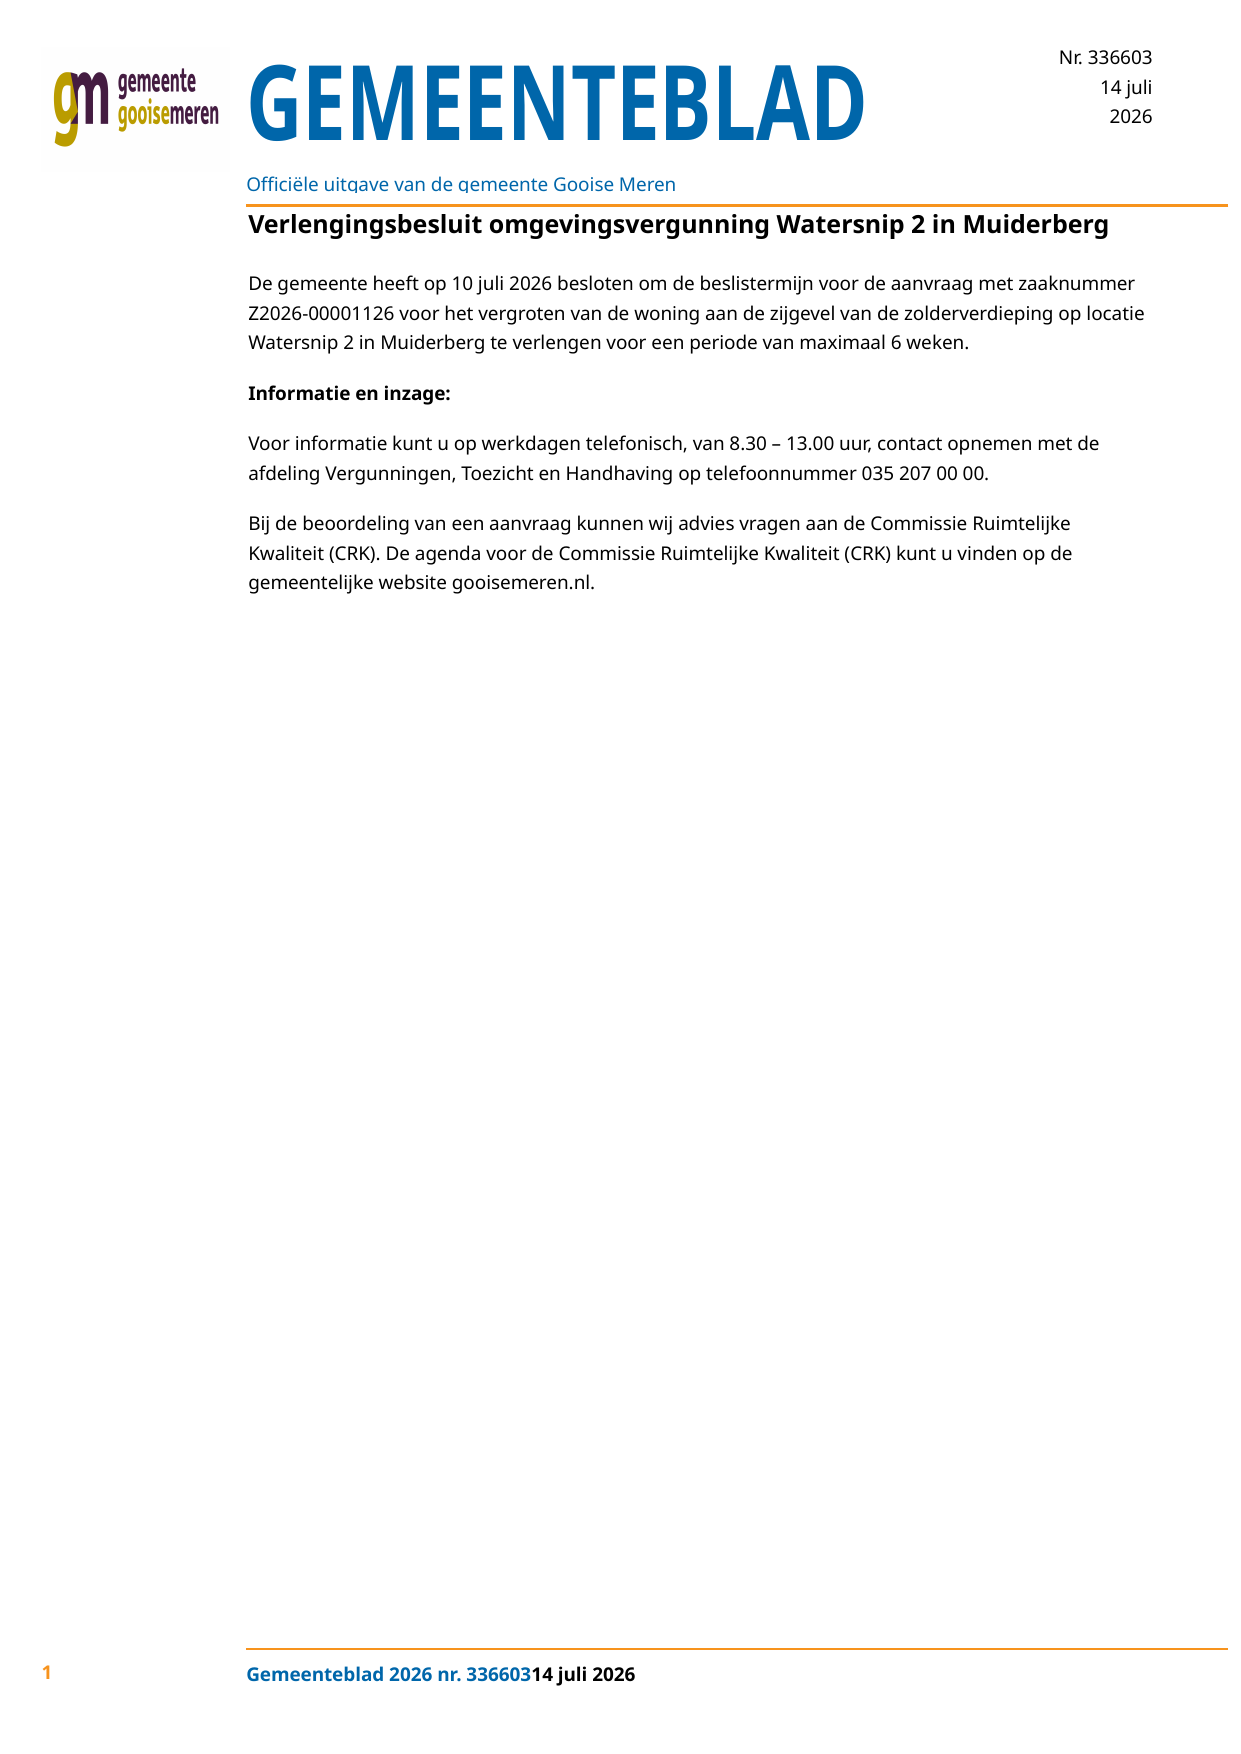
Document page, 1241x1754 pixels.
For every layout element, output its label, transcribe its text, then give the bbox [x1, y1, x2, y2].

text Bij de beoordeling van een aanvraag kunnen wij advies vragen aan de Commissie Ruimtelijke Kwaliteit (CRK). De agenda voor de Commissie Ruimtelijke Kwaliteit (CRK) kunt u vinden op de gemeentelijke website gooisemeren.nl. [248, 510, 1152, 595]
picture [41, 47, 231, 172]
text Voor informatie kunt u op werkdagen telefonisch, van 8.30 – 13.00 uur, contact opnemen met de afdeling Vergunningen, Toezicht en Handhaving op telefoonnummer 035 207 00 00. [248, 430, 1152, 486]
text Informatie en inzage: [248, 380, 1152, 406]
text Verlengingsbesluit omgevingsvergunning Watersnip 2 in Muiderberg [248, 207, 1152, 241]
text De gemeente heeft op 10 juli 2026 besloten om de beslistermijn voor de aanvraag met zaaknummer Z2026-00001126 voor het vergroten van de woning aan de zijgevel van de zolderverdieping op locatie Watersnip 2 in Muiderberg te verlengen voor een periode van maximaal 6 weken. [248, 270, 1152, 355]
